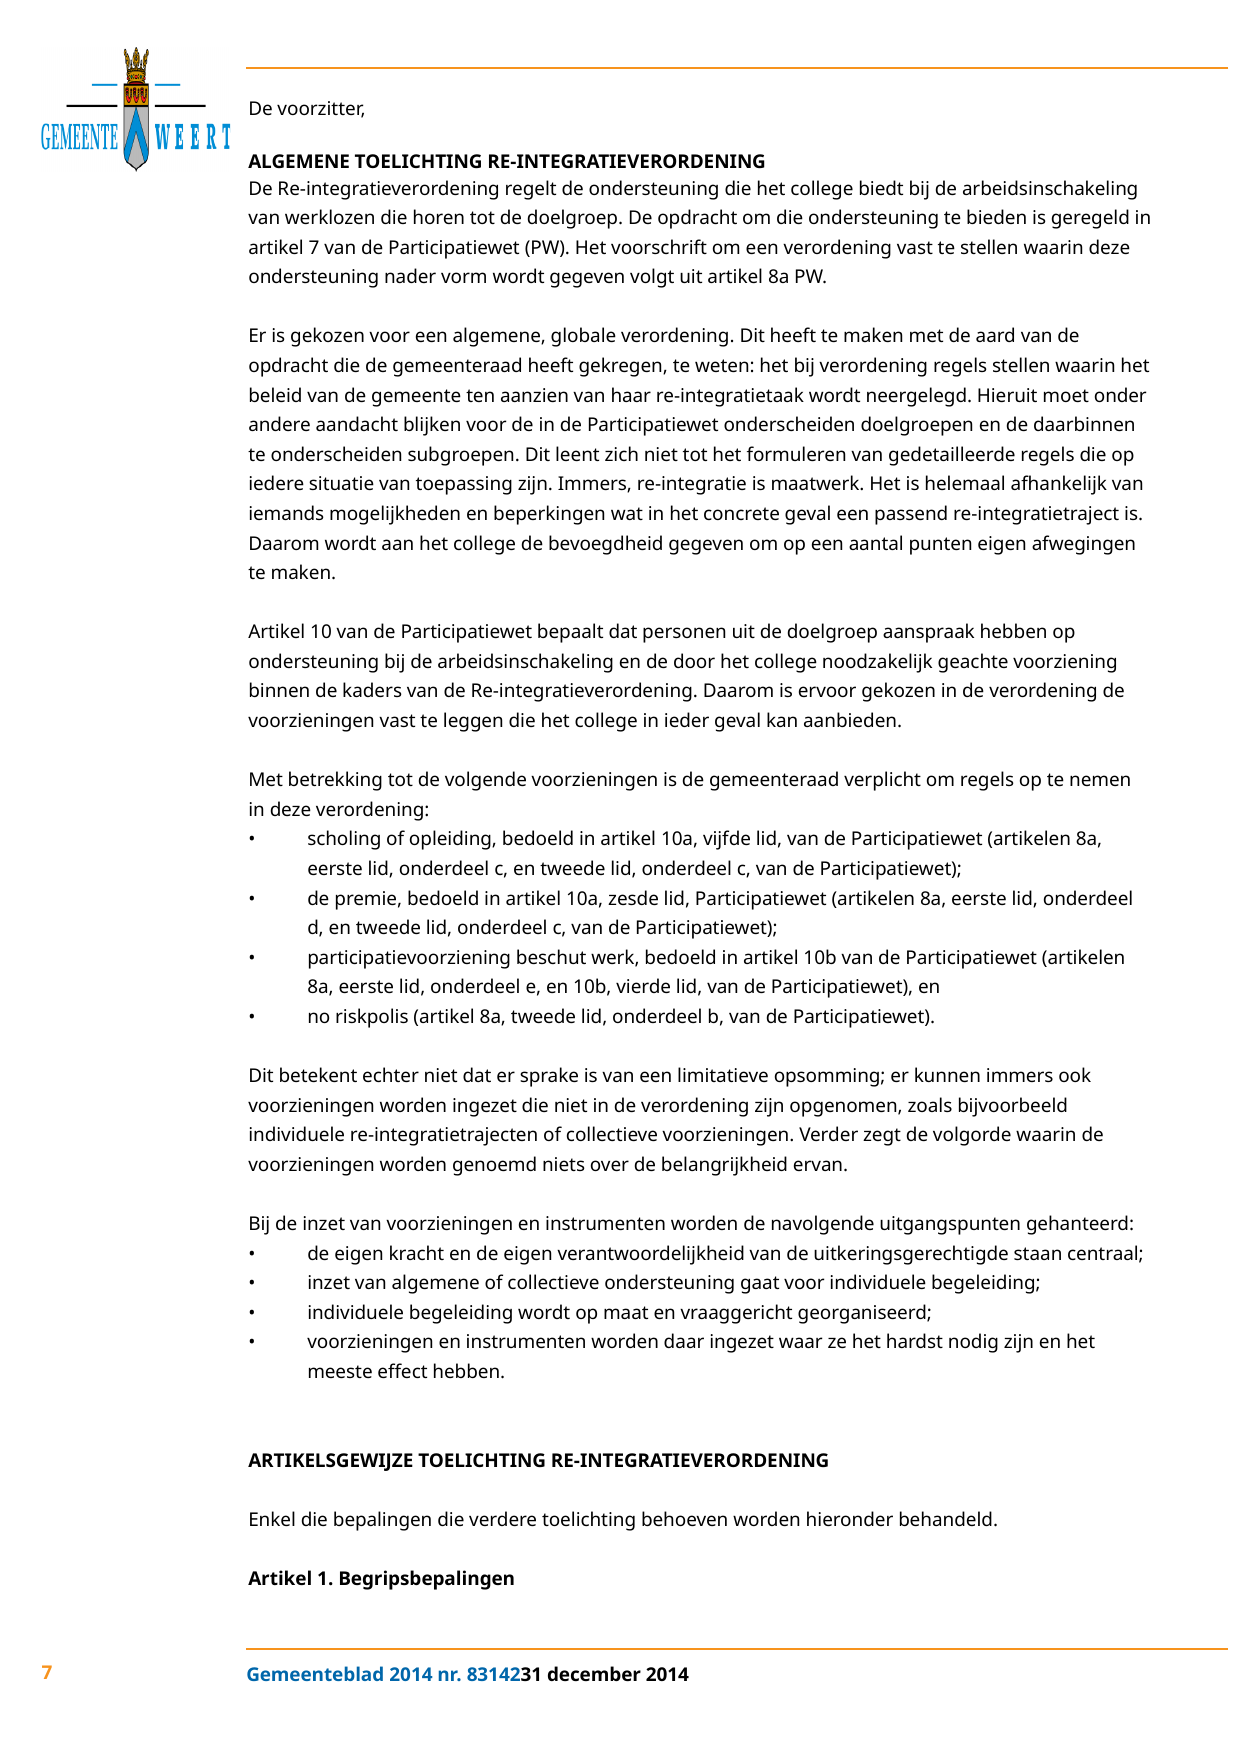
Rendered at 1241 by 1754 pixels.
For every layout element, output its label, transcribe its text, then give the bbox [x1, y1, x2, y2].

text Er is gekozen voor een algemene, globale verordening. Dit heeft te maken met de aard van de opdracht die de gemeenteraad heeft gekregen, te weten: het bij verordening regels stellen waarin het beleid van de gemeente ten aanzien van haar re-integratietaak wordt neergelegd. Hieruit moet onder andere aandacht blijken voor de in de Participatiewet onderscheiden doelgroepen en de daarbinnen te onderscheiden subgroepen. Dit leent zich niet tot het formuleren van gedetailleerde regels die op iedere situatie van toepassing zijn. Immers, re-integratie is maatwerk. Het is helemaal afhankelijk van iemands mogelijkheden en beperkingen wat in het concrete geval een passend re-integratietraject is. Daarom wordt aan het college de bevoegdheid gegeven om op een aantal punten eigen afwegingen te maken. [248, 323, 1152, 585]
list scholing of opleiding, bedoeld in artikel 10a, vijfde lid, van de Participatiewet (artikelen 8a, eerste lid, onderdeel c, en tweede lid, onderdeel c, van de Participatiewet); [248, 826, 1152, 881]
text Enkel die bepalingen die verdere toelichting behoeven worden hieronder behandeld. [248, 1506, 1152, 1532]
list inzet van algemene of collectieve ondersteuning gaat voor individuele begeleiding; [248, 1269, 1152, 1295]
list de eigen kracht en de eigen verantwoordelijkheid van de uitkeringsgerechtigde staan centraal; [248, 1240, 1152, 1265]
text Met betrekking tot de volgende voorzieningen is de gemeenteraad verplicht om regels op te nemen in deze verordening: [248, 766, 1152, 822]
picture [41, 47, 231, 172]
text Dit betekent echter niet dat er sprake is van een limitatieve opsomming; er kunnen immers ook voorzieningen worden ingezet die niet in de verordening zijn opgenomen, zoals bijvoorbeeld individuele re-integratietrajecten of collectieve voorzieningen. Verder zegt de volgorde waarin de voorzieningen worden genoemd niets over de belangrijkheid ervan. [248, 1062, 1152, 1177]
list no riskpolis (artikel 8a, tweede lid, onderdeel b, van de Participatiewet). [248, 1003, 1152, 1029]
list de premie, bedoeld in artikel 10a, zesde lid, Participatiewet (artikelen 8a, eerste lid, onderdeel d, en tweede lid, onderdeel c, van de Participatiewet); [248, 885, 1152, 940]
text ARTIKELSGEWIJZE TOELICHTING RE-INTEGRATIEVERORDENING [248, 1447, 1152, 1472]
text ALGEMENE TOELICHTING RE-INTEGRATIEVERORDENING [248, 146, 1152, 175]
text De Re-integratieverordening regelt de ondersteuning die het college biedt bij de arbeidsinschakeling van werklozen die horen tot de doelgroep. De opdracht om die ondersteuning te bieden is geregeld in artikel 7 van de Participatiewet (PW). Het voorschrift om een verordening vast te stellen waarin deze ondersteuning nader vorm wordt gegeven volgt uit artikel 8a PW. [248, 175, 1152, 289]
text Artikel 1. Begripsbepalingen [248, 1565, 1152, 1591]
text Artikel 10 van de Participatiewet bepaalt dat personen uit de doelgroep aanspraak hebben op ondersteuning bij de arbeidsinschakeling en de door het college noodzakelijk geachte voorziening binnen de kaders van de Re-integratieverordening. Daarom is ervoor gekozen in de verordening de voorzieningen vast te leggen die het college in ieder geval kan aanbieden. [248, 618, 1152, 733]
list participatievoorziening beschut werk, bedoeld in artikel 10b van de Participatiewet (artikelen 8a, eerste lid, onderdeel e, en 10b, vierde lid, van de Participatiewet), en [248, 944, 1152, 999]
list voorzieningen en instrumenten worden daar ingezet waar ze het hardst nodig zijn en het meeste effect hebben. [248, 1328, 1152, 1384]
list individuele begeleiding wordt op maat en vraaggericht georganiseerd; [248, 1299, 1152, 1324]
text Bij de inzet van voorzieningen en instrumenten worden de navolgende uitgangspunten gehanteerd: [248, 1210, 1152, 1236]
text De voorzitter, [248, 95, 1152, 121]
